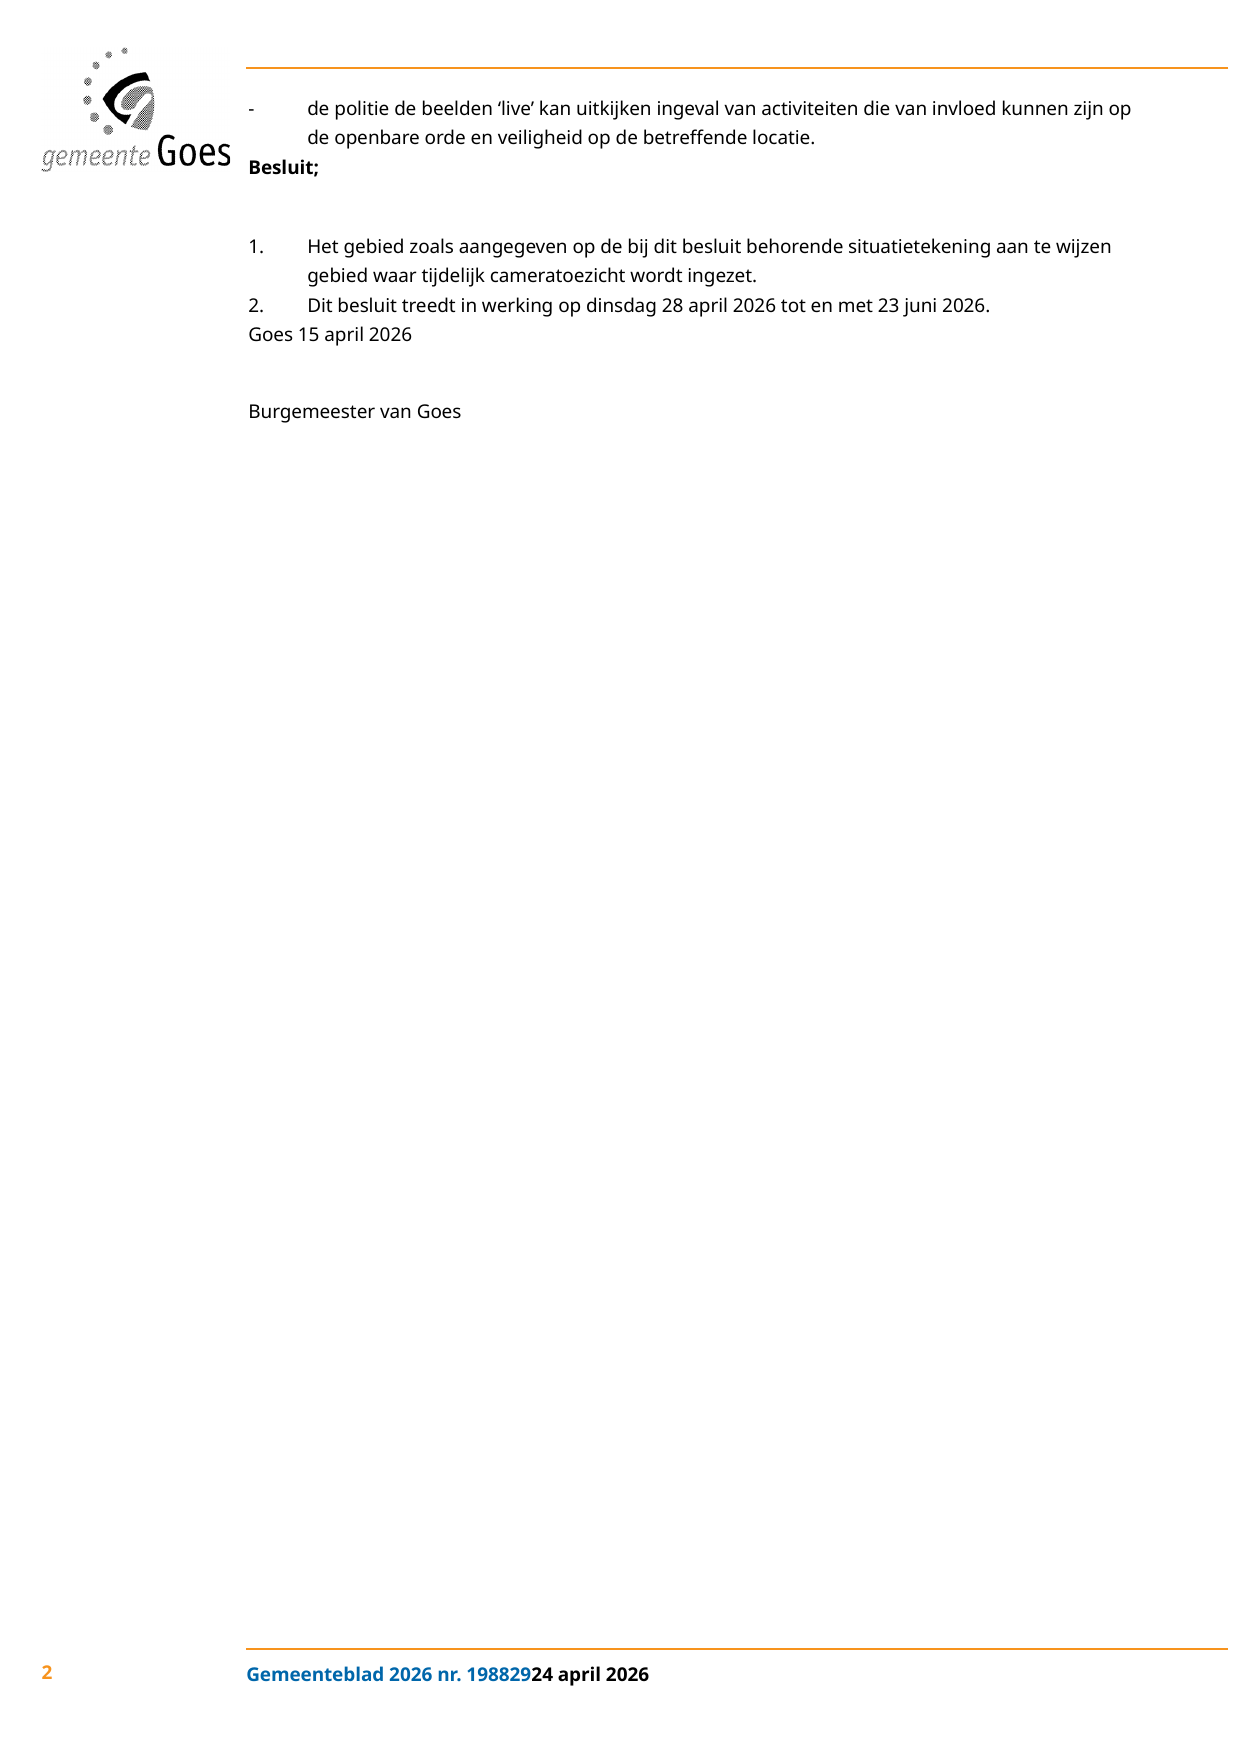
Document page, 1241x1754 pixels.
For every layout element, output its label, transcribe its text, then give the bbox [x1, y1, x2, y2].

list Dit besluit treedt in werking op dinsdag 28 april 2026 tot en met 23 juni 2026. [248, 292, 1152, 318]
list Het gebied zoals aangegeven op de bij dit besluit behorende situatietekening aan te wijzen gebied waar tijdelijk cameratoezicht wordt ingezet. [248, 233, 1152, 288]
picture [41, 47, 231, 172]
list de politie de beelden ‘live’ kan uitkijken ingeval van activiteiten die van invloed kunnen zijn op de openbare orde en veiligheid op de betreffende locatie. [248, 95, 1152, 150]
text Burgemeester van Goes [248, 399, 1152, 424]
text Besluit; [248, 154, 1152, 180]
text Goes 15 april 2026 [248, 322, 1152, 347]
